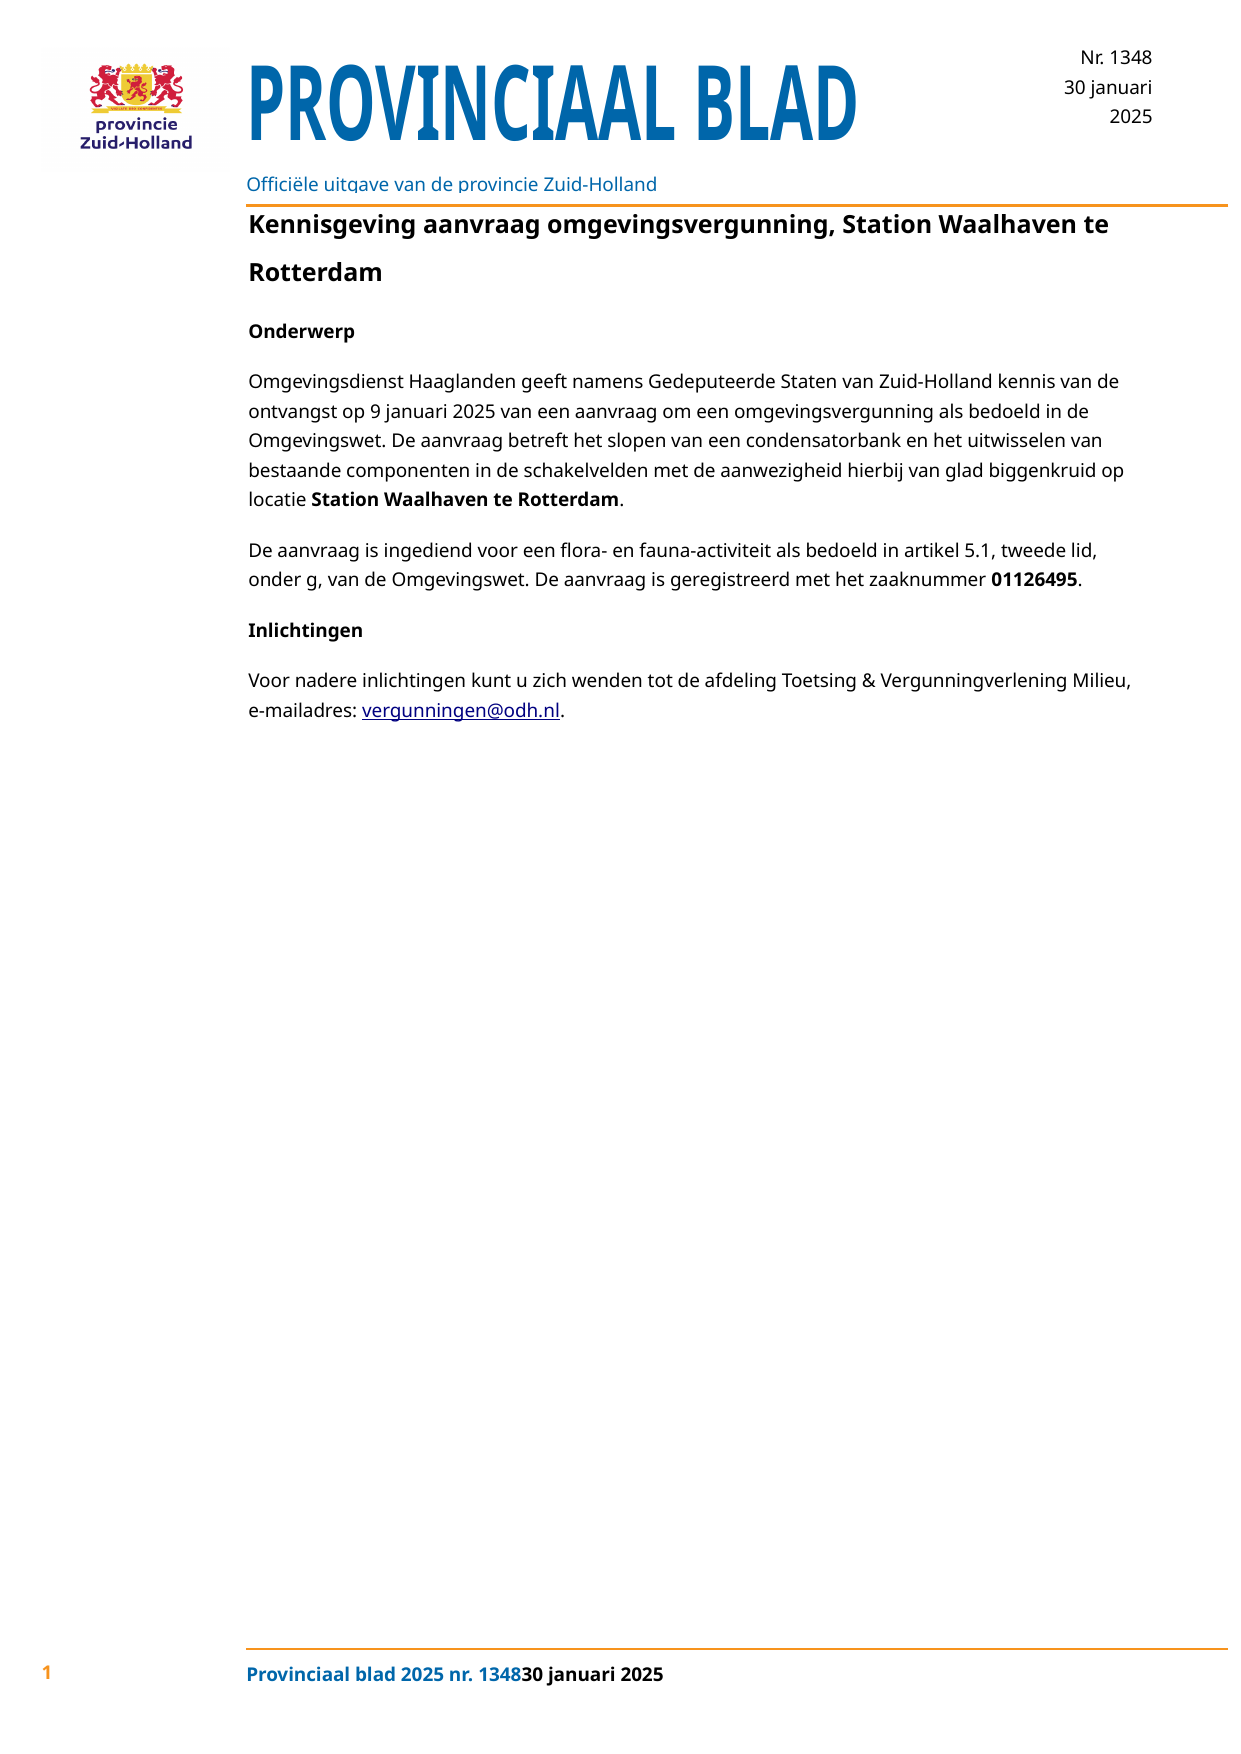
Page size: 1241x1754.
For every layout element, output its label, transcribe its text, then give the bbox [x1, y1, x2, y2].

text Omgevingsdienst Haaglanden geeft namens Gedeputeerde Staten van Zuid-Holland kennis van de ontvangst op 9 januari 2025 van een aanvraag om een omgevingsvergunning als bedoeld in de Omgevingswet. De aanvraag betreft het slopen van een condensatorbank en het uitwisselen van bestaande componenten in de schakelvelden met de aanwezigheid hierbij van glad biggenkruid op locatie Station Waalhaven te Rotterdam. [248, 368, 1152, 512]
text Voor nadere inlichtingen kunt u zich wenden tot de afdeling Toetsing & Vergunningverlening Milieu, e-mailadres: vergunningen@odh.nl. [248, 667, 1152, 723]
text Kennisgeving aanvraag omgevingsvergunning, Station Waalhaven te Rotterdam [248, 207, 1152, 288]
text Inlichtingen [248, 617, 1152, 643]
text Onderwerp [248, 318, 1152, 344]
picture [41, 47, 231, 172]
text De aanvraag is ingediend voor een flora- en fauna-activiteit als bedoeld in artikel 5.1, tweede lid, onder g, van de Omgevingswet. De aanvraag is geregistreerd met het zaaknummer 01126495. [248, 537, 1152, 592]
